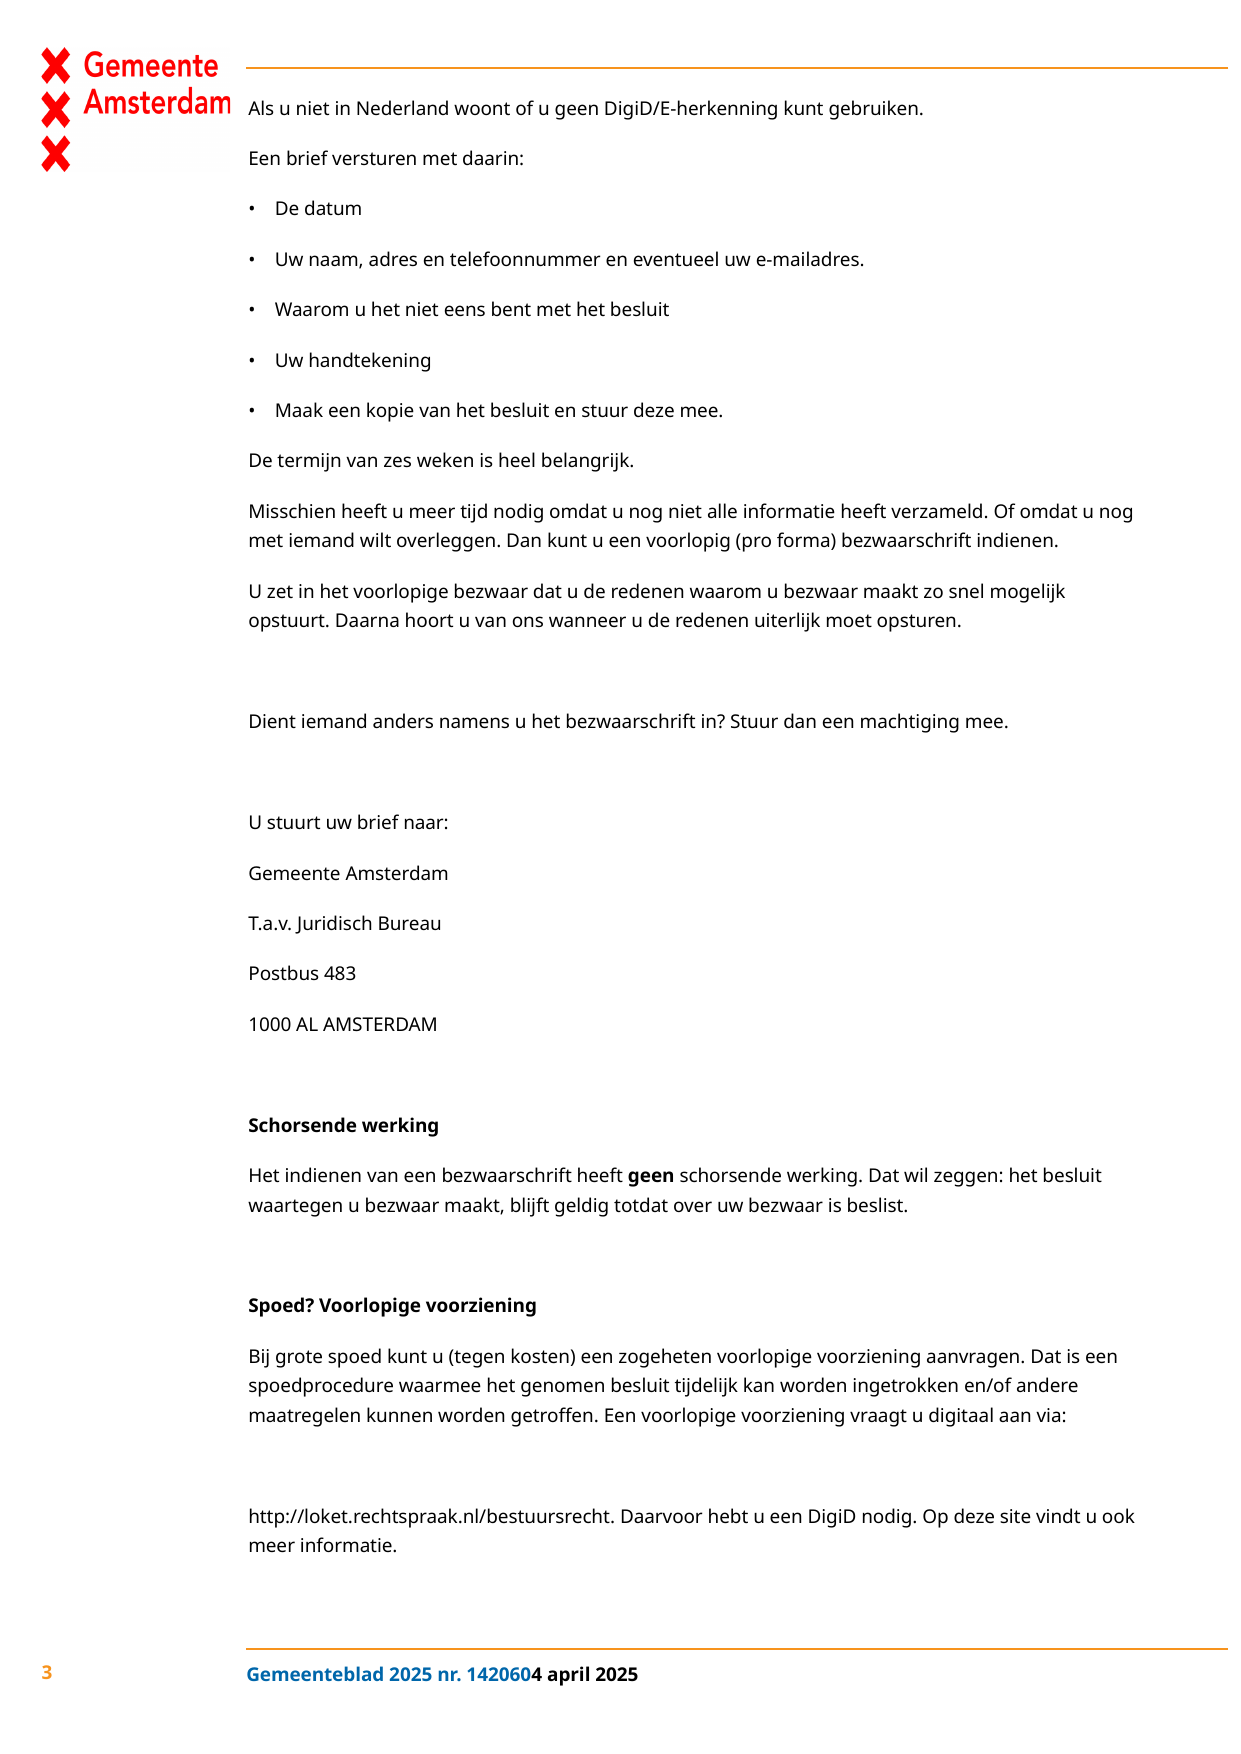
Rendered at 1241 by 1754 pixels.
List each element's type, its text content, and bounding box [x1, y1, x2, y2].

picture [41, 47, 231, 172]
text Als u niet in Nederland woont of u geen DigiD/E-herkenning kunt gebruiken. [248, 95, 1152, 121]
text U zet in het voorlopige bezwaar dat u de redenen waarom u bezwaar maakt zo snel mogelijk opstuurt. Daarna hoort u van ons wanneer u de redenen uiterlijk moet opsturen. [248, 578, 1152, 633]
text U stuurt uw brief naar: [248, 809, 1152, 835]
text 1000 AL AMSTERDAM [248, 1011, 1152, 1037]
text Gemeente Amsterdam [248, 860, 1152, 886]
text Dient iemand anders namens u het bezwaarschrift in? Stuur dan een machtiging mee. [248, 708, 1152, 734]
text Een brief versturen met daarin: [248, 145, 1152, 171]
text http://loket.rechtspraak.nl/bestuursrecht. Daarvoor hebt u een DigiD nodig. Op deze site vindt u ook meer informatie. [248, 1503, 1152, 1558]
text T.a.v. Juridisch Bureau [248, 910, 1152, 936]
text De termijn van zes weken is heel belangrijk. [248, 448, 1152, 473]
text Het indienen van een bezwaarschrift heeft geen schorsende werking. Dat wil zeggen: het besluit waartegen u bezwaar maakt, blijft geldig totdat over uw bezwaar is beslist. [248, 1162, 1152, 1218]
text Schorsende werking [248, 1112, 1152, 1138]
text Misschien heeft u meer tijd nodig omdat u nog niet alle informatie heeft verzameld. Of omdat u nog met iemand wilt overleggen. Dan kunt u een voorlopig (pro forma) bezwaarschrift indienen. [248, 498, 1152, 553]
text • Uw handtekening [248, 347, 1152, 373]
text • Waarom u het niet eens bent met het besluit [248, 296, 1152, 322]
text Postbus 483 [248, 961, 1152, 986]
text • De datum [248, 196, 1152, 221]
text • Uw naam, adres en telefoonnummer en eventueel uw e-mailadres. [248, 246, 1152, 272]
text • Maak een kopie van het besluit en stuur deze mee. [248, 397, 1152, 423]
text Spoed? Voorlopige voorziening [248, 1293, 1152, 1318]
text Bij grote spoed kunt u (tegen kosten) een zogeheten voorlopige voorziening aanvragen. Dat is een spoedprocedure waarmee het genomen besluit tijdelijk kan worden ingetrokken en/of andere maatregelen kunnen worden getroffen. Een voorlopige voorziening vraagt u digitaal aan via: [248, 1343, 1152, 1428]
